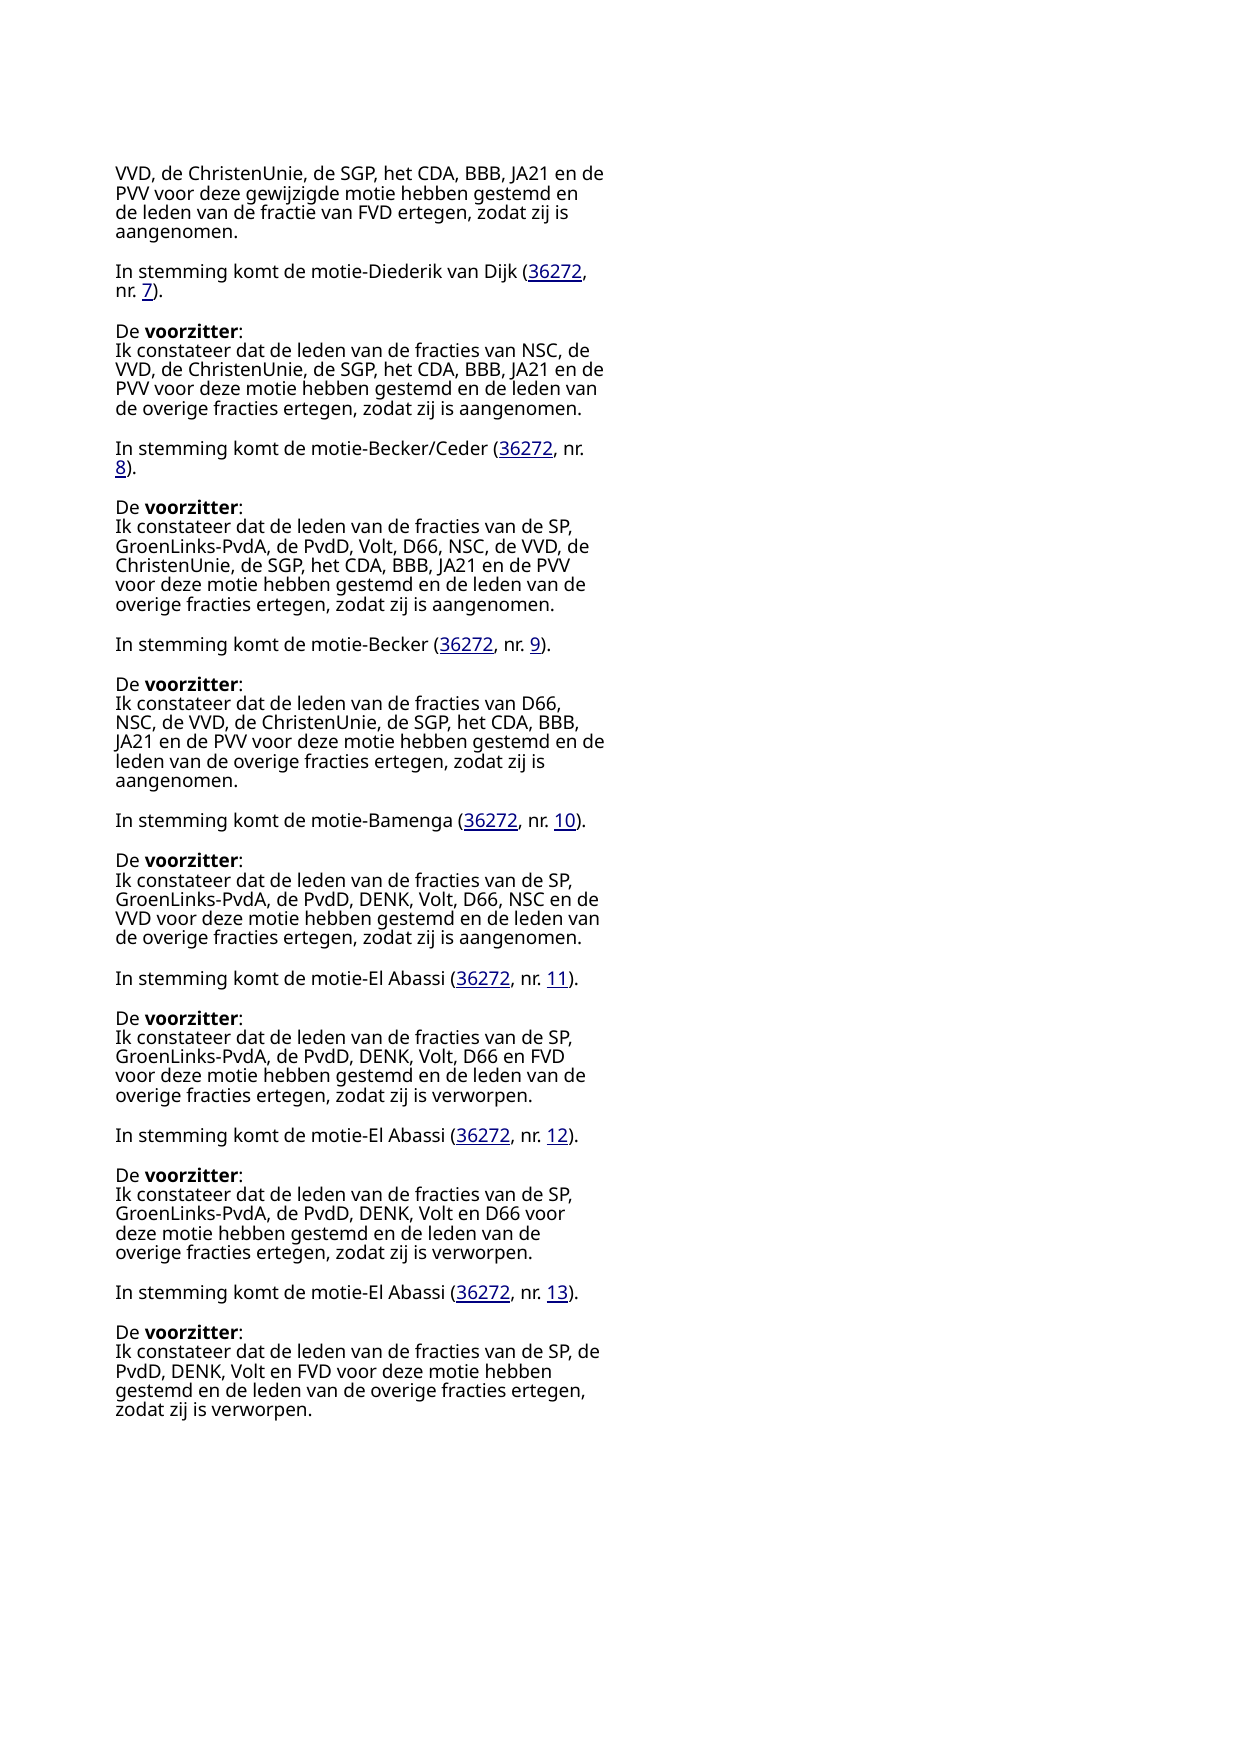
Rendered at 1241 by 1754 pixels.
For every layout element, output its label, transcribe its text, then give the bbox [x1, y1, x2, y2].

text De voorzitter: [115, 1167, 605, 1186]
text Ik constateer dat de leden van de fracties van de SP, GroenLinks-PvdA, de PvdD, Volt, D66, NSC, de VVD, de ChristenUnie, de SGP, het CDA, BBB, JA21 en de PVV voor deze motie hebben gestemd en de leden van de overige fracties ertegen, zodat zij is aangenomen. [115, 518, 605, 615]
text De voorzitter: [115, 1324, 605, 1343]
text In stemming komt de motie-El Abassi (36272, nr. 11). [115, 969, 605, 989]
text VVD, de ChristenUnie, de SGP, het CDA, BBB, JA21 en de PVV voor deze gewijzigde motie hebben gestemd en de leden van de fractie van FVD ertegen, zodat zij is aangenomen. [115, 165, 605, 242]
text Ik constateer dat de leden van de fracties van de SP, GroenLinks-PvdA, de PvdD, DENK, Volt en D66 voor deze motie hebben gestemd en de leden van de overige fracties ertegen, zodat zij is verworpen. [115, 1186, 605, 1263]
text Ik constateer dat de leden van de fracties van D66, NSC, de VVD, de ChristenUnie, de SGP, het CDA, BBB, JA21 en de PVV voor deze motie hebben gestemd en de leden van de overige fracties ertegen, zodat zij is aangenomen. [115, 695, 605, 791]
text In stemming komt de motie-Becker/Ceder (36272, nr. 8). [115, 440, 605, 478]
text De voorzitter: [115, 676, 605, 695]
text In stemming komt de motie-El Abassi (36272, nr. 12). [115, 1127, 605, 1146]
text De voorzitter: [115, 323, 605, 342]
text In stemming komt de motie-Becker (36272, nr. 9). [115, 636, 605, 655]
text In stemming komt de motie-Diederik van Dijk (36272, nr. 7). [115, 263, 605, 302]
text In stemming komt de motie-El Abassi (36272, nr. 13). [115, 1284, 605, 1303]
text In stemming komt de motie-Bamenga (36272, nr. 10). [115, 812, 605, 831]
text Ik constateer dat de leden van de fracties van NSC, de VVD, de ChristenUnie, de SGP, het CDA, BBB, JA21 en de PVV voor deze motie hebben gestemd en de leden van de overige fracties ertegen, zodat zij is aangenomen. [115, 342, 605, 419]
text De voorzitter: [115, 499, 605, 518]
text Ik constateer dat de leden van de fracties van de SP, GroenLinks-PvdA, de PvdD, DENK, Volt, D66 en FVD voor deze motie hebben gestemd en de leden van de overige fracties ertegen, zodat zij is verworpen. [115, 1029, 605, 1106]
text De voorzitter: [115, 852, 605, 872]
text De voorzitter: [115, 1009, 605, 1029]
text Ik constateer dat de leden van de fracties van de SP, GroenLinks-PvdA, de PvdD, DENK, Volt, D66, NSC en de VVD voor deze motie hebben gestemd en de leden van de overige fracties ertegen, zodat zij is aangenomen. [115, 872, 605, 949]
text Ik constateer dat de leden van de fracties van de SP, de PvdD, DENK, Volt en FVD voor deze motie hebben gestemd en de leden van de overige fracties ertegen, zodat zij is verworpen. [115, 1343, 605, 1421]
